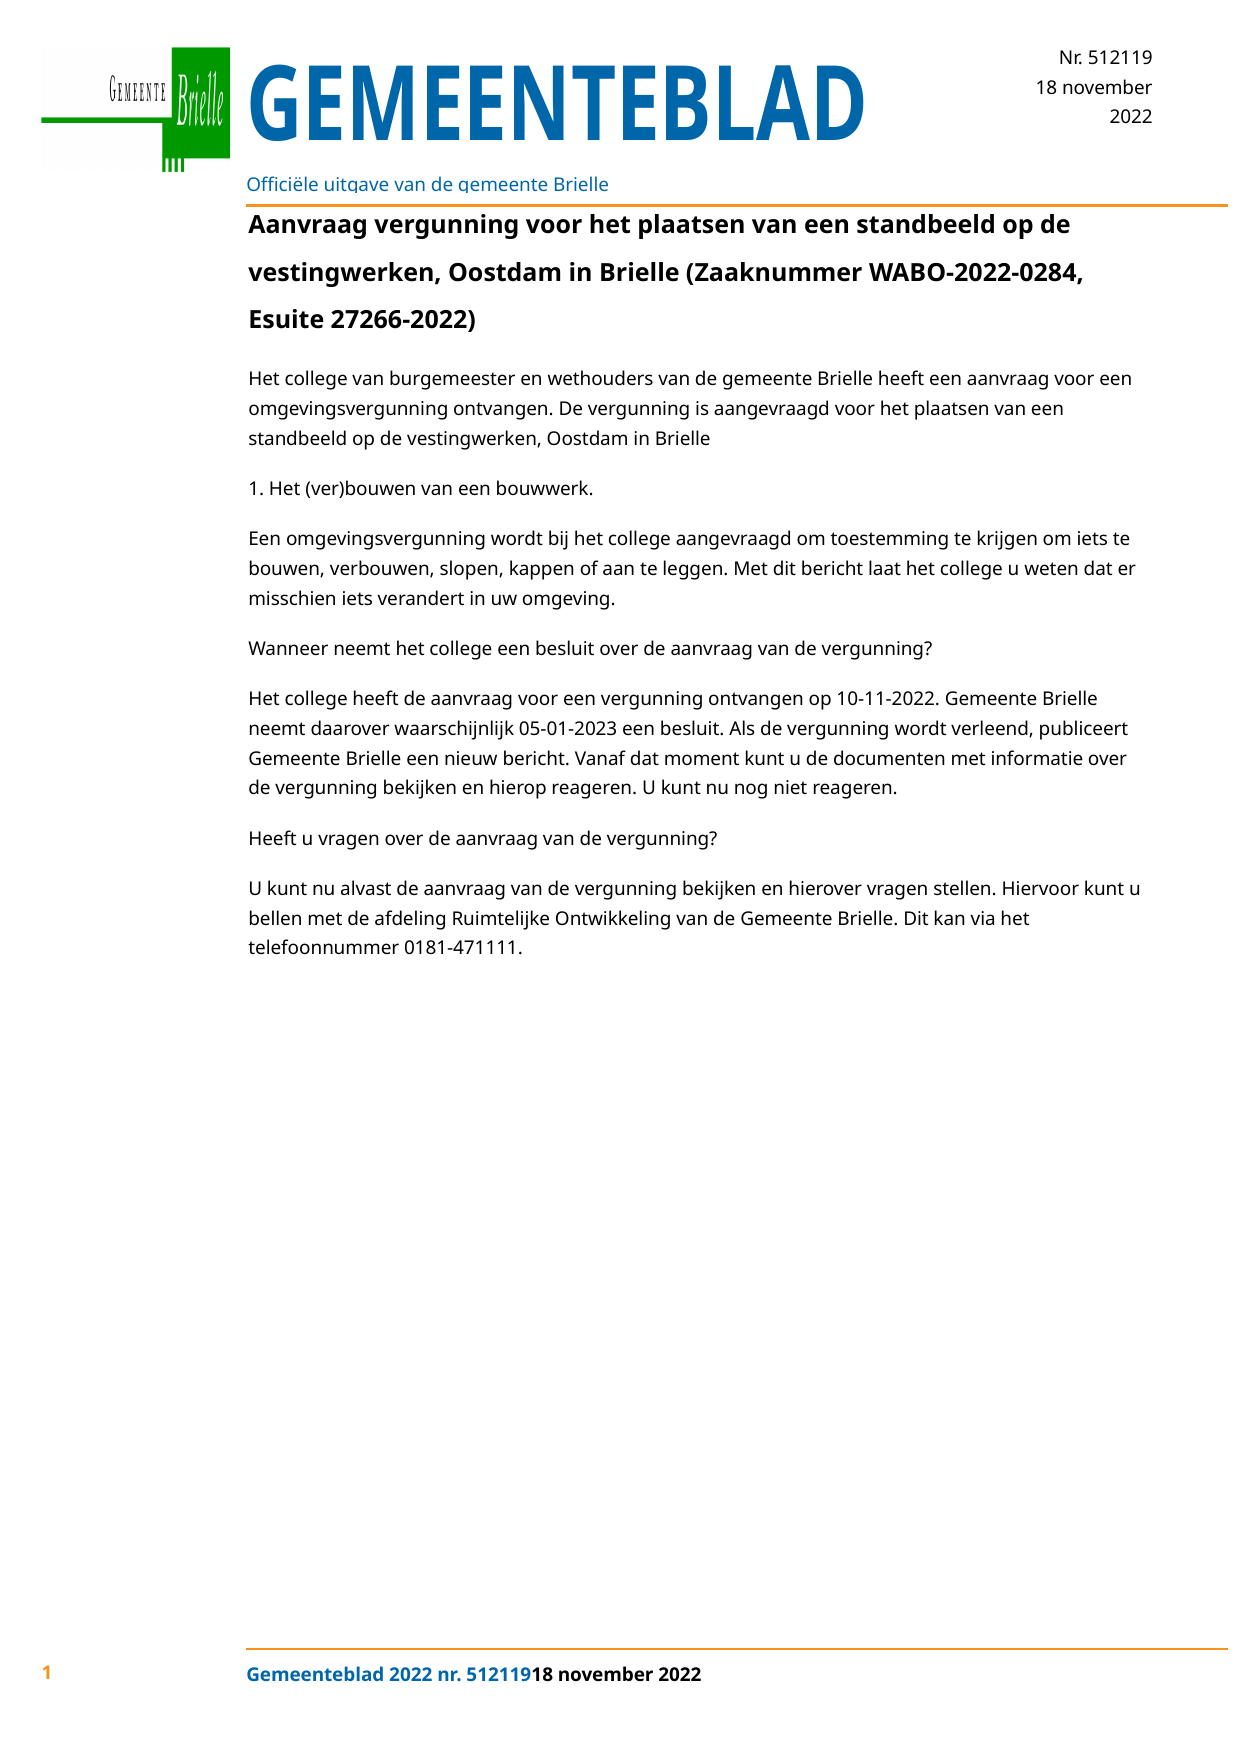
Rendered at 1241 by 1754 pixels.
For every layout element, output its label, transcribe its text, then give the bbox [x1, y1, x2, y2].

text Heeft u vragen over de aanvraag van de vergunning? [248, 825, 1152, 850]
text Wanneer neemt het college een besluit over de aanvraag van de vergunning? [248, 635, 1152, 661]
text Een omgevingsvergunning wordt bij het college aangevraagd om toestemming te krijgen om iets te bouwen, verbouwen, slopen, kappen of aan te leggen. Met dit bericht laat het college u weten dat er misschien iets verandert in uw omgeving. [248, 526, 1152, 610]
text Het college heeft de aanvraag voor een vergunning ontvangen op 10-11-2022. Gemeente Brielle neemt daarover waarschijnlijk 05-01-2023 een besluit. Als de vergunning wordt verleend, publiceert Gemeente Brielle een nieuw bericht. Vanaf dat moment kunt u de documenten met informatie over de vergunning bekijken en hierop reageren. U kunt nu nog niet reageren. [248, 686, 1152, 800]
text 1. Het (ver)bouwen van een bouwwerk. [248, 475, 1152, 501]
text Het college van burgemeester en wethouders van de gemeente Brielle heeft een aanvraag voor een omgevingsvergunning ontvangen. De vergunning is aangevraagd voor het plaatsen van een standbeeld op de vestingwerken, Oostdam in Brielle [248, 366, 1152, 450]
picture [41, 47, 231, 172]
text U kunt nu alvast de aanvraag van de vergunning bekijken en hierover vragen stellen. Hiervoor kunt u bellen met de afdeling Ruimtelijke Ontwikkeling van de Gemeente Brielle. Dit kan via het telefoonnummer 0181-471111. [248, 875, 1152, 960]
text Aanvraag vergunning voor het plaatsen van een standbeeld op de vestingwerken, Oostdam in Brielle (Zaaknummer WABO-2022-0284, Esuite 27266-2022) [248, 207, 1152, 336]
